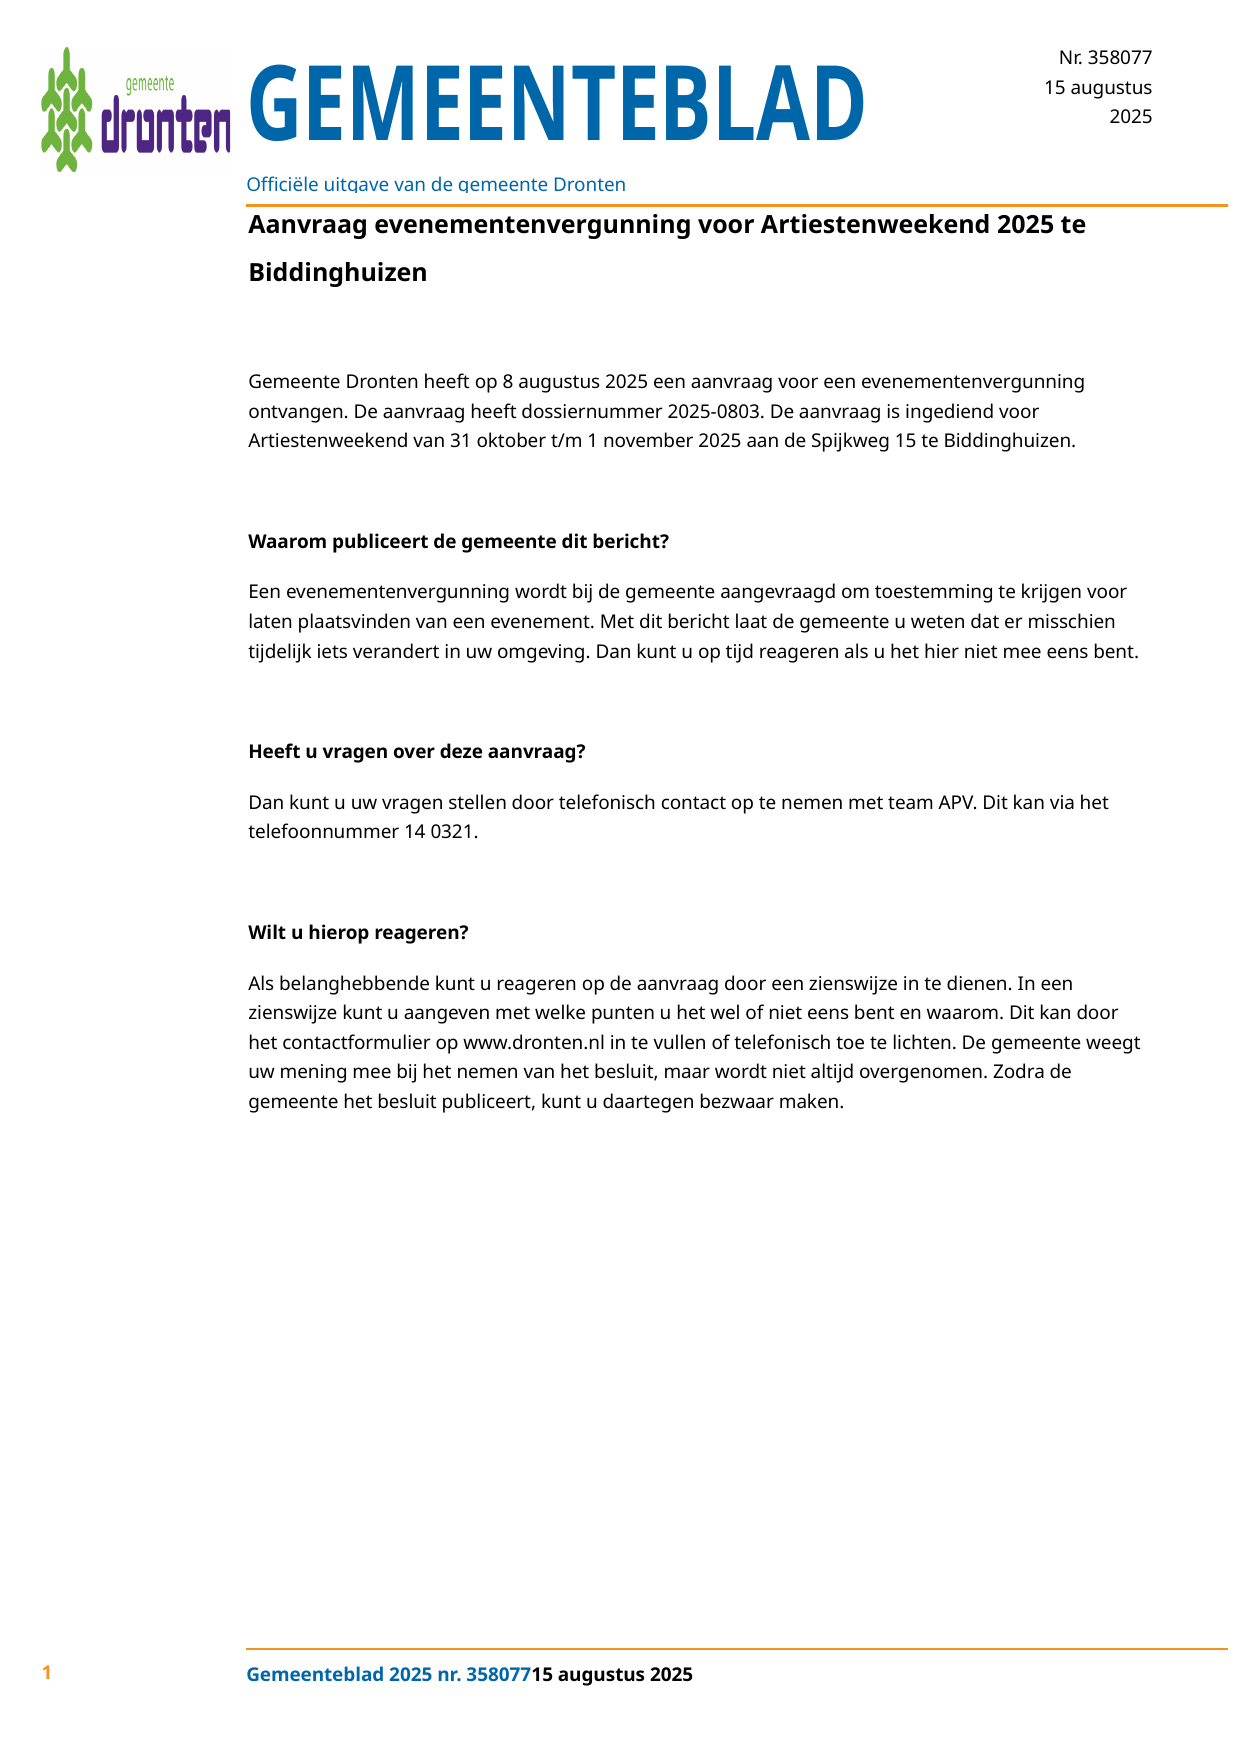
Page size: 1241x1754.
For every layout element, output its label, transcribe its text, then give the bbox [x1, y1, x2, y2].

text Heeft u vragen over deze aanvraag? [248, 739, 1152, 764]
text Als belanghebbende kunt u reageren op de aanvraag door een zienswijze in te dienen. In een zienswijze kunt u aangeven met welke punten u het wel of niet eens bent en waarom. Dit kan door het contactformulier op www.dronten.nl in te vullen of telefonisch toe te lichten. De gemeente weegt uw mening mee bij het nemen van het besluit, maar wordt niet altijd overgenomen. Zodra de gemeente het besluit publiceert, kunt u daartegen bezwaar maken. [248, 970, 1152, 1114]
text Wilt u hierop reageren? [248, 919, 1152, 945]
text Aanvraag evenementenvergunning voor Artiestenweekend 2025 te Biddinghuizen [248, 207, 1152, 288]
text Waarom publiceert de gemeente dit bericht? [248, 528, 1152, 554]
text Een evenementenvergunning wordt bij de gemeente aangevraagd om toestemming te krijgen voor laten plaatsvinden van een evenement. Met dit bericht laat de gemeente u weten dat er misschien tijdelijk iets verandert in uw omgeving. Dan kunt u op tijd reageren als u het hier niet mee eens bent. [248, 579, 1152, 664]
picture [41, 47, 231, 172]
text Dan kunt u uw vragen stellen door telefonisch contact op te nemen met team APV. Dit kan via het telefoonnummer 14 0321. [248, 789, 1152, 844]
text Gemeente Dronten heeft op 8 augustus 2025 een aanvraag voor een evenementenvergunning ontvangen. De aanvraag heeft dossiernummer 2025-0803. De aanvraag is ingediend voor Artiestenweekend van 31 oktober t/m 1 november 2025 aan de Spijkweg 15 te Biddinghuizen. [248, 368, 1152, 453]
